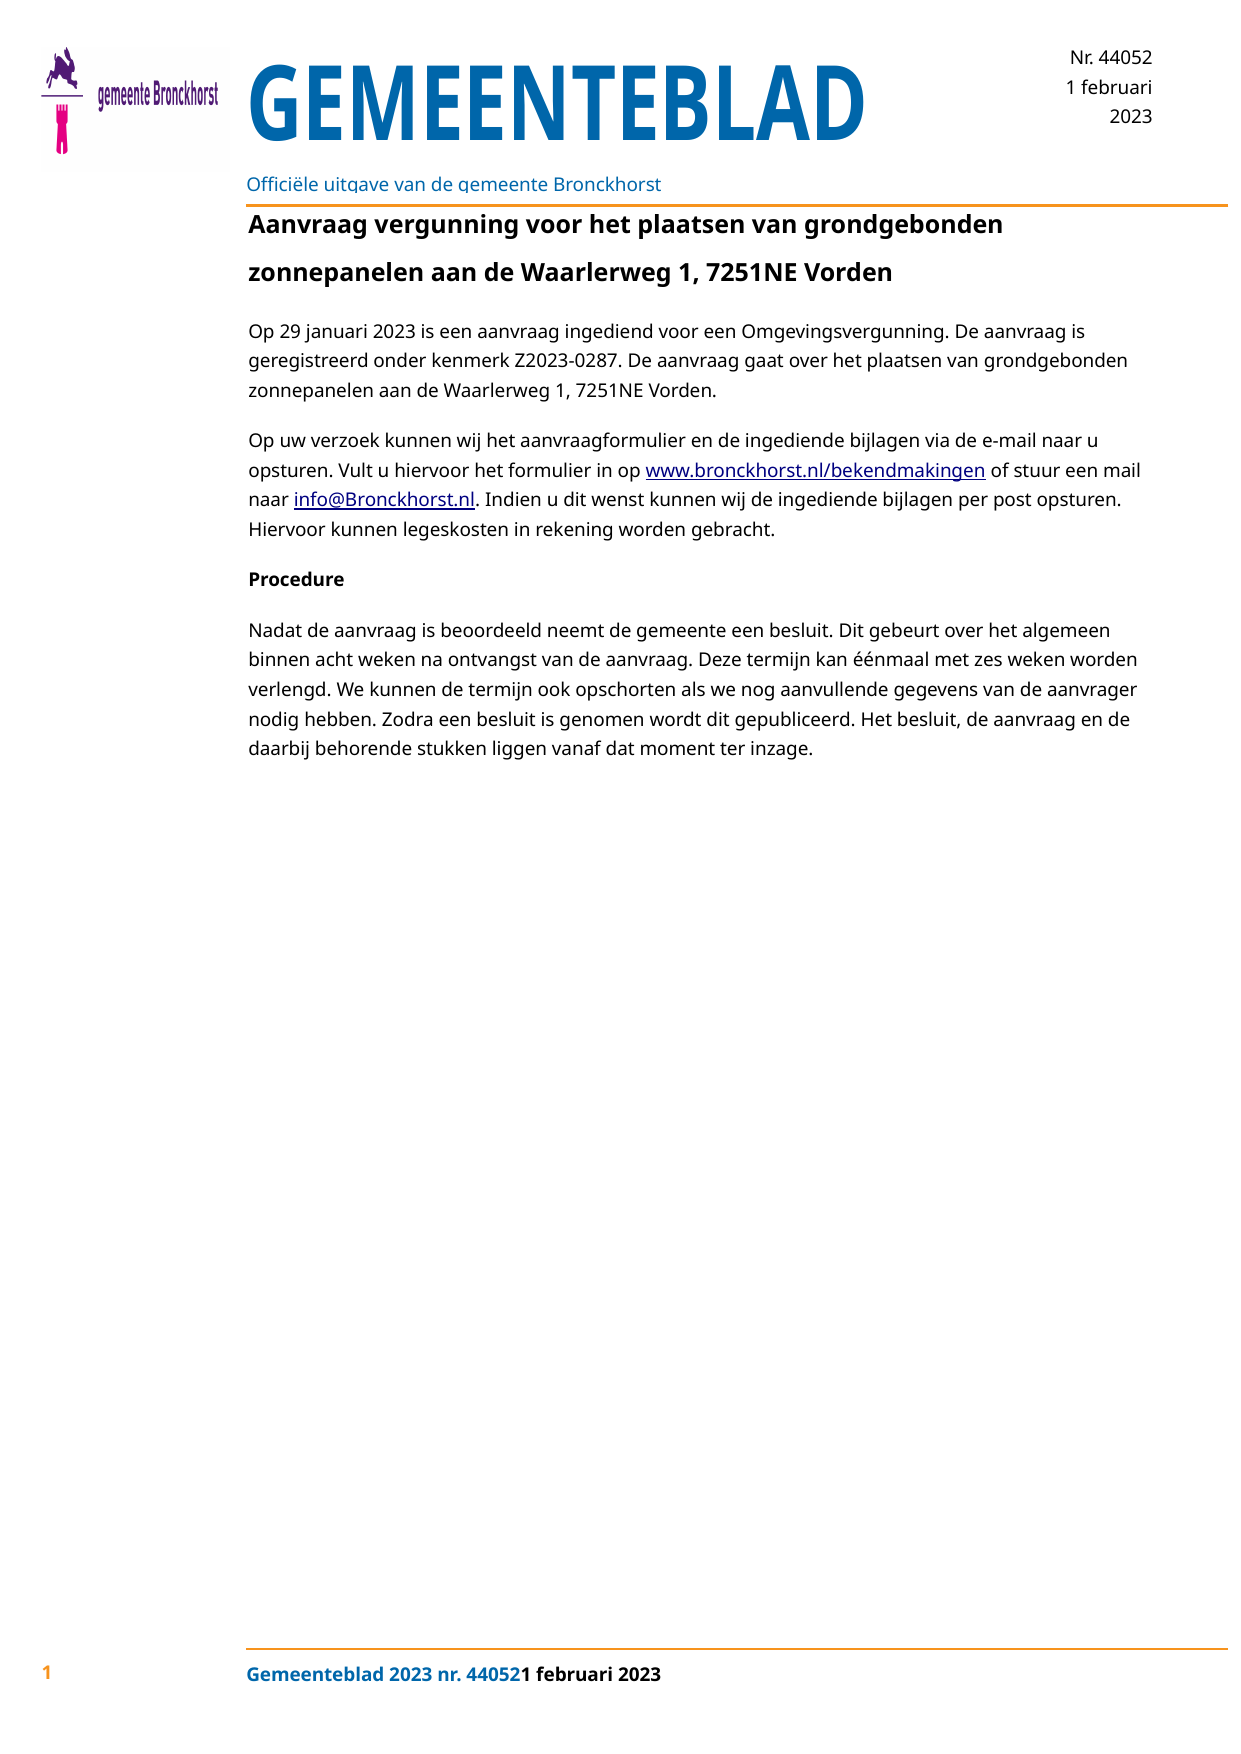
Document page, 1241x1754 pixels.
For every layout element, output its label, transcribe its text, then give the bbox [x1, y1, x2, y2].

text Procedure [248, 567, 1152, 592]
text Op 29 januari 2023 is een aanvraag ingediend voor een Omgevingsvergunning. De aanvraag is geregistreerd onder kenmerk Z2023-0287. De aanvraag gaat over het plaatsen van grondgebonden zonnepanelen aan de Waarlerweg 1, 7251NE Vorden. [248, 318, 1152, 403]
picture [41, 47, 231, 172]
text Nadat de aanvraag is beoordeeld neemt de gemeente een besluit. Dit gebeurt over het algemeen binnen acht weken na ontvangst van de aanvraag. Deze termijn kan éénmaal met zes weken worden verlengd. We kunnen de termijn ook opschorten als we nog aanvullende gegevens van de aanvrager nodig hebben. Zodra een besluit is genomen wordt dit gepubliceerd. Het besluit, de aanvraag en de daarbij behorende stukken liggen vanaf dat moment ter inzage. [248, 617, 1152, 761]
text Op uw verzoek kunnen wij het aanvraagformulier en de ingediende bijlagen via de e-mail naar u opsturen. Vult u hiervoor het formulier in op www.bronckhorst.nl/bekendmakingen of stuur een mail naar info@Bronckhorst.nl. Indien u dit wenst kunnen wij de ingediende bijlagen per post opsturen. Hiervoor kunnen legeskosten in rekening worden gebracht. [248, 427, 1152, 542]
text Aanvraag vergunning voor het plaatsen van grondgebonden zonnepanelen aan de Waarlerweg 1, 7251NE Vorden [248, 207, 1152, 288]
